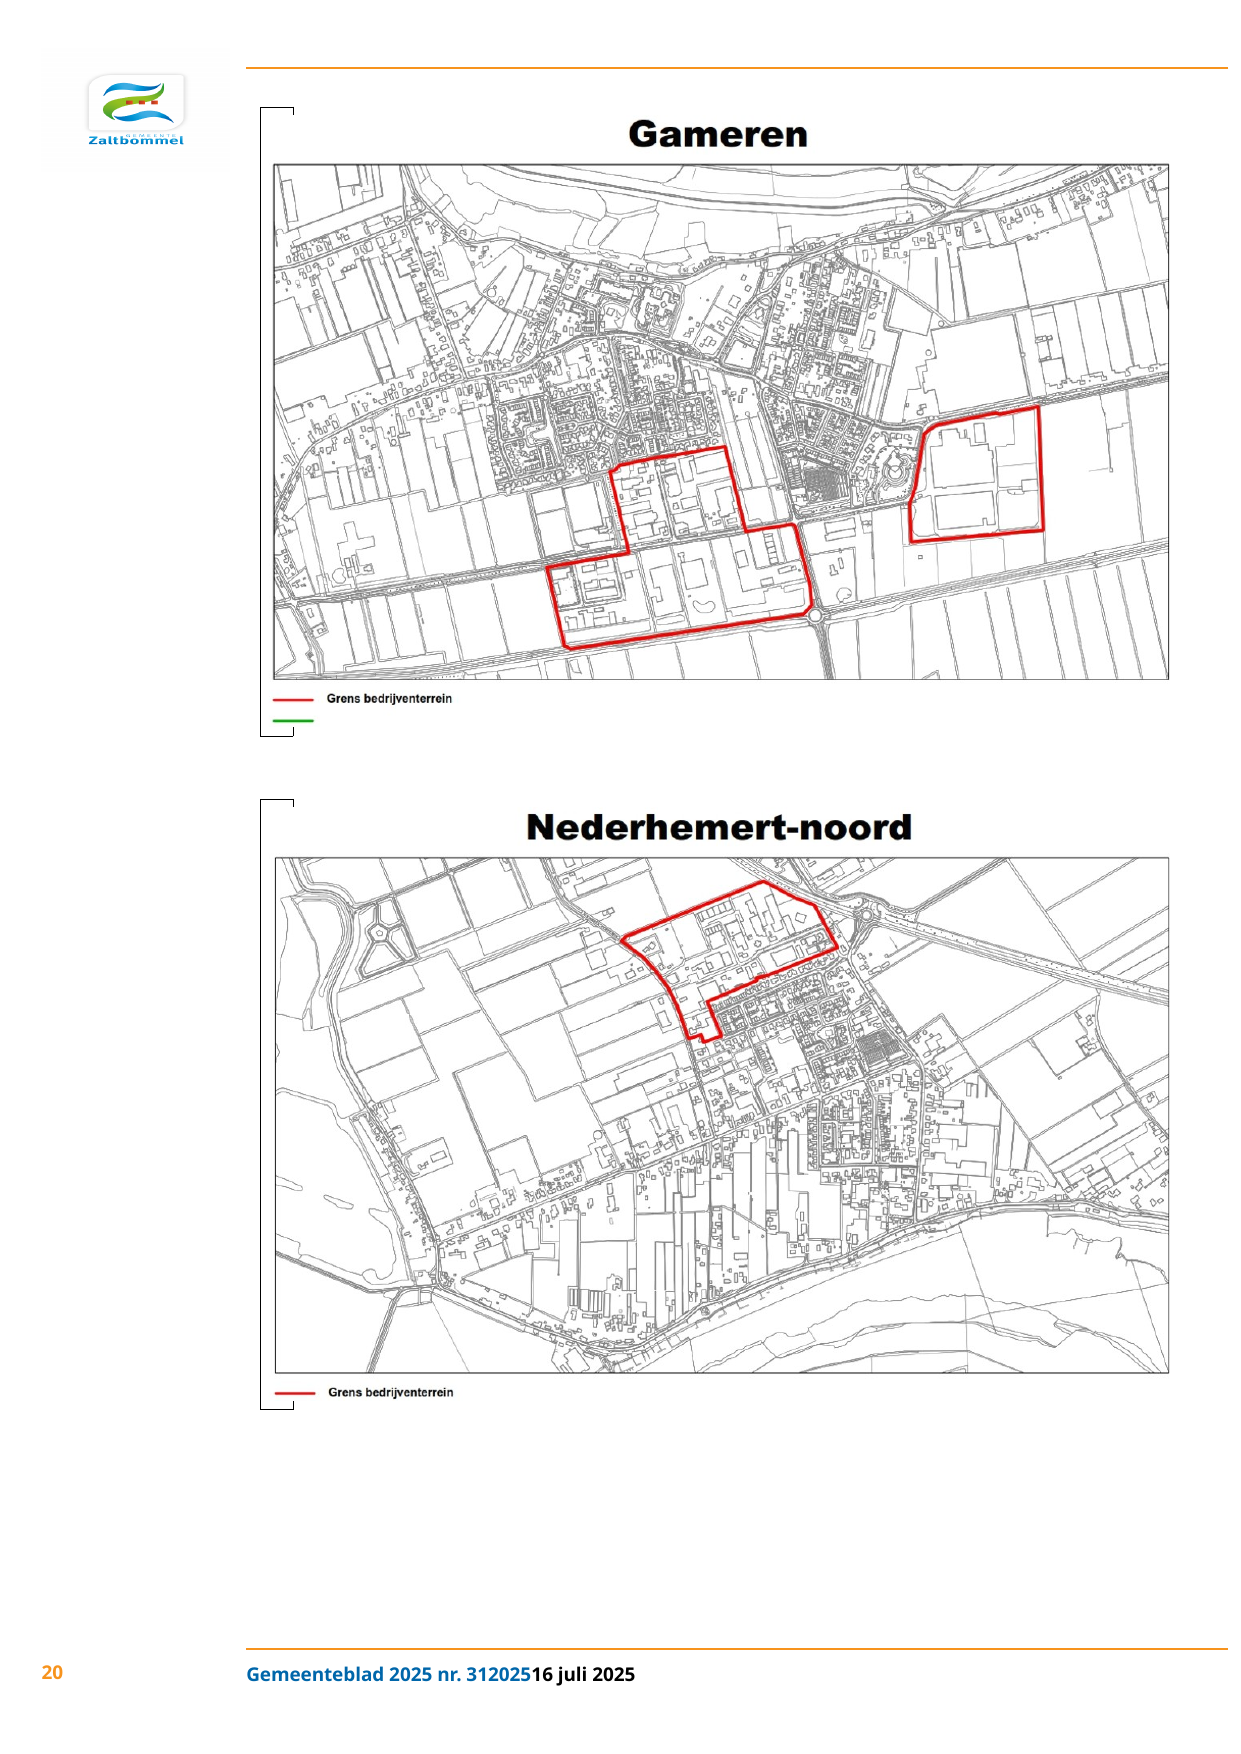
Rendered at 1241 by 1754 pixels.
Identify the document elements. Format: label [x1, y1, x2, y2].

picture [268, 807, 1173, 1401]
picture [268, 115, 1173, 727]
picture [41, 47, 231, 172]
